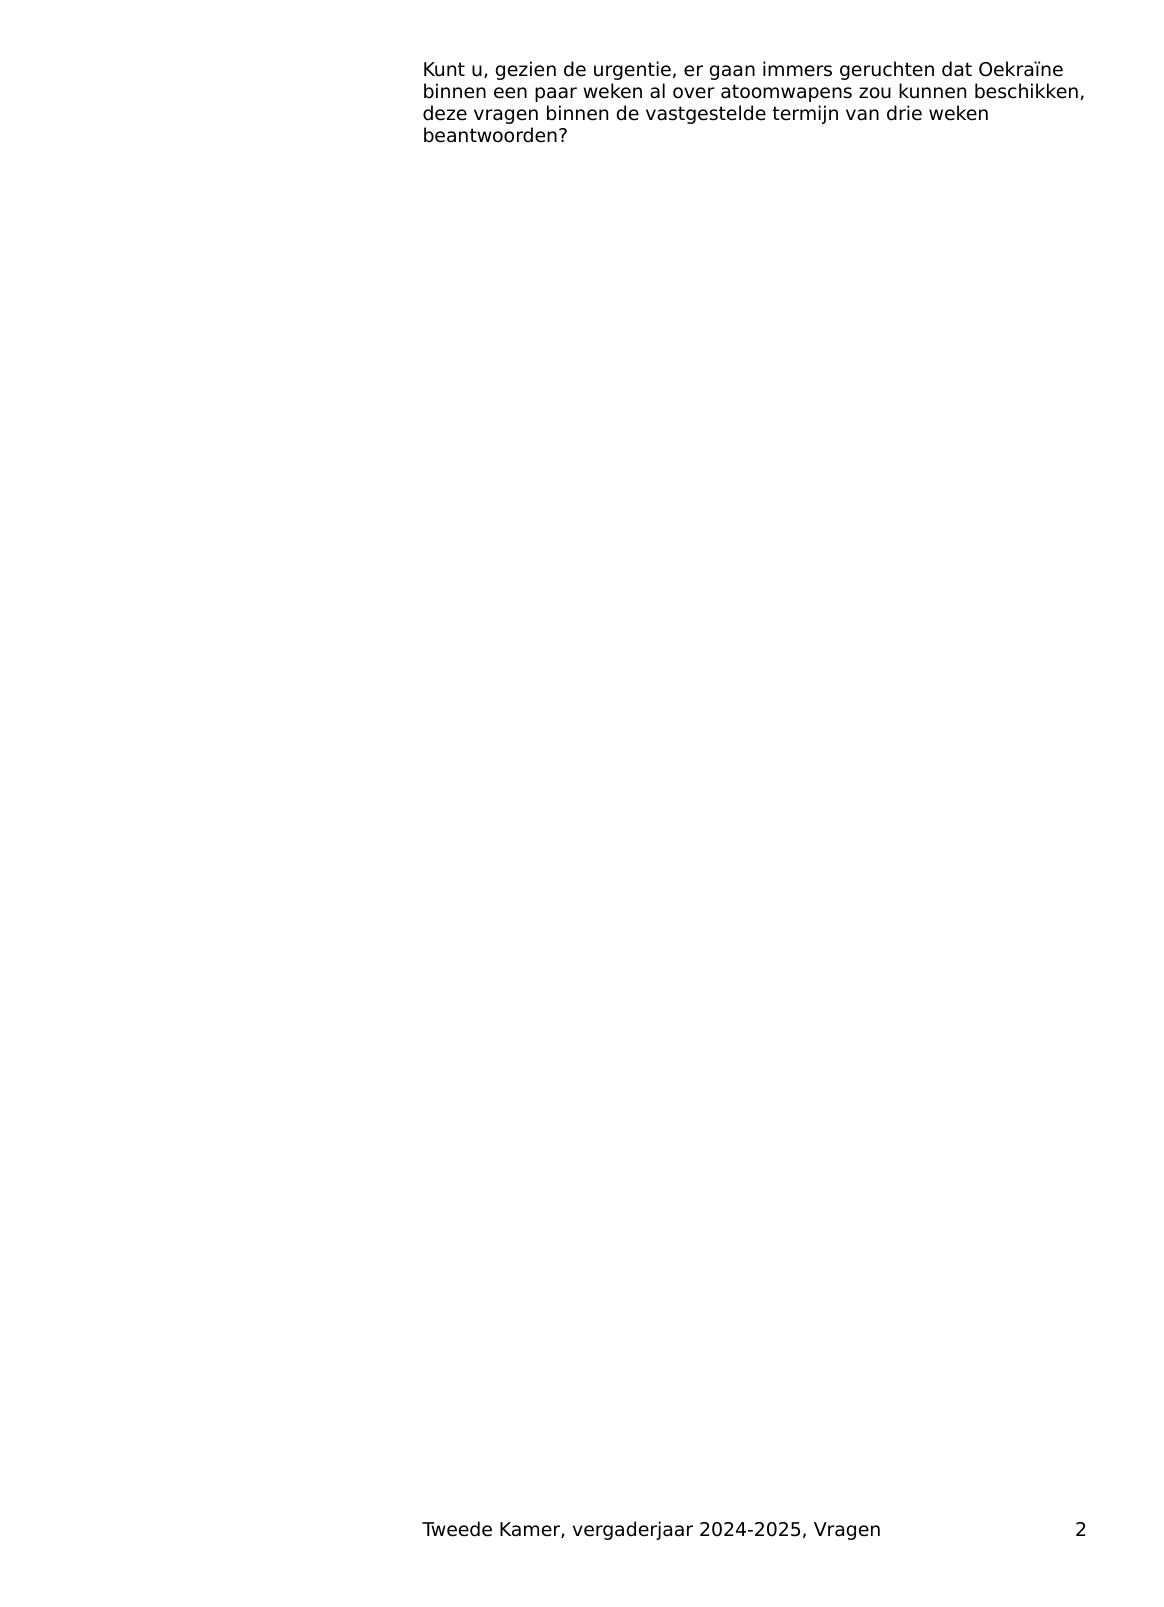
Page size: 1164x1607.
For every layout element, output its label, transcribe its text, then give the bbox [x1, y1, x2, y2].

text Kunt u, gezien de urgentie, er gaan immers geruchten dat Oekraïne binnen een paar weken al over atoomwapens zou kunnen beschikken, deze vragen binnen de vastgestelde termijn van drie weken beantwoorden? [422, 59, 1087, 147]
